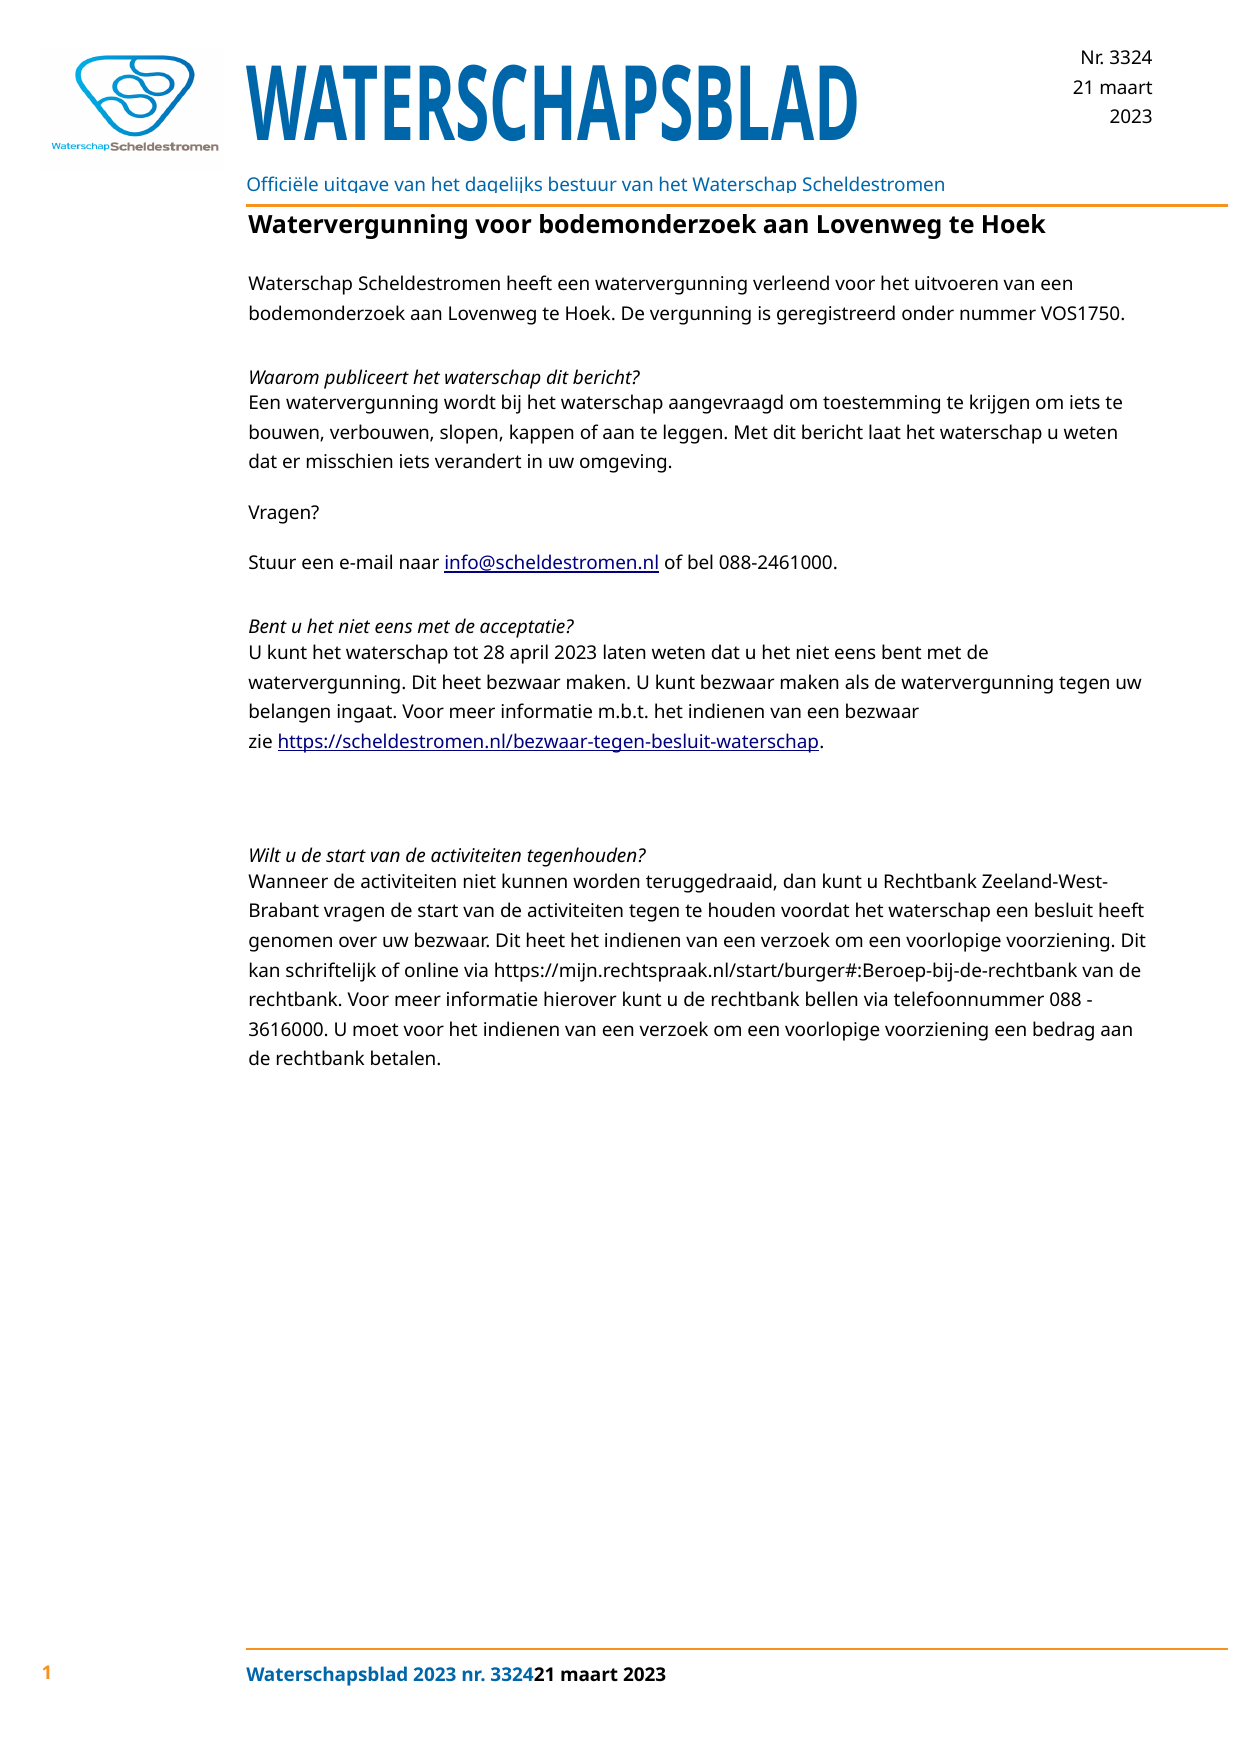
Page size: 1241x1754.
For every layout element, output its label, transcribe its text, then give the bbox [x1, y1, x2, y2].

text Stuur een e-mail naar info@scheldestromen.nl of bel 088-2461000. [248, 549, 1152, 575]
picture [41, 47, 231, 172]
text U kunt het waterschap tot 28 april 2023 laten weten dat u het niet eens bent met de watervergunning. Dit heet bezwaar maken. U kunt bezwaar maken als de watervergunning tegen uw belangen ingaat. Voor meer informatie m.b.t. het indienen van een bezwaar zie https://scheldestromen.nl/bezwaar-tegen-besluit-waterschap. [248, 639, 1152, 754]
text Watervergunning voor bodemonderzoek aan Lovenweg te Hoek [248, 207, 1152, 241]
text Wanneer de activiteiten niet kunnen worden teruggedraaid, dan kunt u Rechtbank Zeeland-West-Brabant vragen de start van de activiteiten tegen te houden voordat het waterschap een besluit heeft genomen over uw bezwaar. Dit heet het indienen van een verzoek om een voorlopige voorziening. Dit kan schriftelijk of online via https://mijn.rechtspraak.nl/start/burger#:Beroep-bij-de-rechtbank van de rechtbank. Voor meer informatie hierover kunt u de rechtbank bellen via telefoonnummer 088 - 3616000. U moet voor het indienen van een verzoek om een voorlopige voorziening een bedrag aan de rechtbank betalen. [248, 868, 1152, 1071]
text Waterschap Scheldestromen heeft een watervergunning verleend voor het uitvoeren van een bodemonderzoek aan Lovenweg te Hoek. De vergunning is geregistreerd onder nummer VOS1750. [248, 270, 1152, 326]
text Vragen? [248, 499, 1152, 525]
text Wilt u de start van de activiteiten tegenhouden? [248, 842, 1152, 868]
text Waarom publiceert het waterschap dit bericht? [248, 364, 1152, 389]
text Bent u het niet eens met de acceptatie? [248, 613, 1152, 639]
text Een watervergunning wordt bij het waterschap aangevraagd om toestemming te krijgen om iets te bouwen, verbouwen, slopen, kappen of aan te leggen. Met dit bericht laat het waterschap u weten dat er misschien iets verandert in uw omgeving. [248, 389, 1152, 474]
